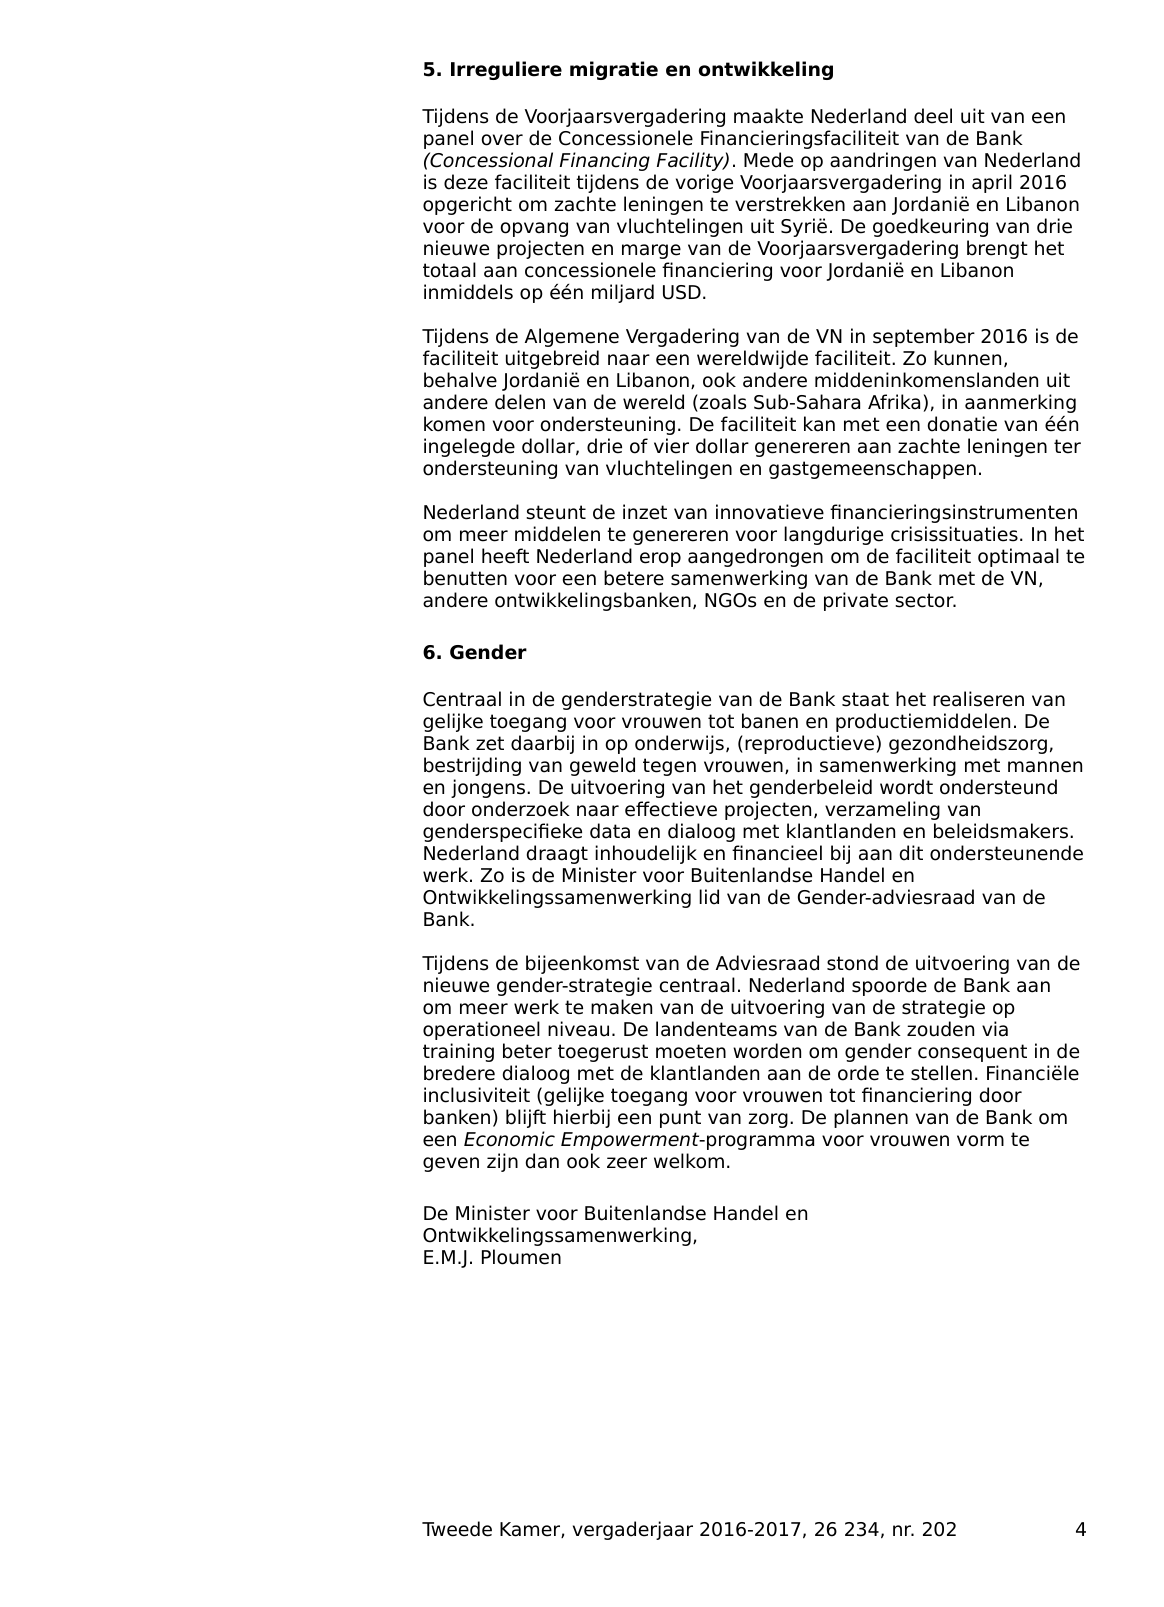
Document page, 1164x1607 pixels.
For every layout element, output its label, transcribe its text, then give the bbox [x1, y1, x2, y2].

subtitle 6. Gender [422, 642, 1087, 664]
subtitle 5. Irreguliere migratie en ontwikkeling [422, 59, 1087, 81]
text Tijdens de Algemene Vergadering van de VN in september 2016 is de faciliteit uitgebreid naar een wereldwijde faciliteit. Zo kunnen, behalve Jordanië en Libanon, ook andere middeninkomenslanden uit andere delen van de wereld (zoals Sub-Sahara Afrika), in aanmerking komen voor ondersteuning. De faciliteit kan met een donatie van één ingelegde dollar, drie of vier dollar genereren aan zachte leningen ter ondersteuning van vluchtelingen en gastgemeenschappen. [422, 326, 1087, 480]
text Tijdens de bijeenkomst van de Adviesraad stond de uitvoering van de nieuwe gender-strategie centraal. Nederland spoorde de Bank aan om meer werk te maken van de uitvoering van de strategie op operationeel niveau. De landenteams van de Bank zouden via training beter toegerust moeten worden om gender consequent in de bredere dialoog met de klantlanden aan de orde te stellen. Financiële inclusiviteit (gelijke toegang voor vrouwen tot financiering door banken) blijft hierbij een punt van zorg. De plannen van de Bank om een Economic Empowerment-programma voor vrouwen vorm te geven zijn dan ook zeer welkom. [422, 953, 1087, 1173]
text Nederland steunt de inzet van innovatieve financieringsinstrumenten om meer middelen te genereren voor langdurige crisissituaties. In het panel heeft Nederland erop aangedrongen om de faciliteit optimaal te benutten voor een betere samenwerking van de Bank met de VN, andere ontwikkelingsbanken, NGOs en de private sector. [422, 502, 1087, 612]
text Centraal in de genderstrategie van de Bank staat het realiseren van gelijke toegang voor vrouwen tot banen en productiemiddelen. De Bank zet daarbij in op onderwijs, (reproductieve) gezondheidszorg, bestrijding van geweld tegen vrouwen, in samenwerking met mannen en jongens. De uitvoering van het genderbeleid wordt ondersteund door onderzoek naar effectieve projecten, verzameling van genderspecifieke data en dialoog met klantlanden en beleidsmakers. Nederland draagt inhoudelijk en financieel bij aan dit ondersteunende werk. Zo is de Minister voor Buitenlandse Handel en Ontwikkelingssamenwerking lid van de Gender-adviesraad van de Bank. [422, 689, 1087, 931]
text Tijdens de Voorjaarsvergadering maakte Nederland deel uit van een panel over de Concessionele Financieringsfaciliteit van de Bank (Concessional Financing Facility). Mede op aandringen van Nederland is deze faciliteit tijdens de vorige Voorjaarsvergadering in april 2016 opgericht om zachte leningen te verstrekken aan Jordanië en Libanon voor de opvang van vluchtelingen uit Syrië. De goedkeuring van drie nieuwe projecten en marge van de Voorjaarsvergadering brengt het totaal aan concessionele financiering voor Jordanië en Libanon inmiddels op één miljard USD. [422, 106, 1087, 304]
text De Minister voor Buitenlandse Handel en Ontwikkelingssamenwerking, E.M.J. Ploumen [422, 1203, 1087, 1269]
